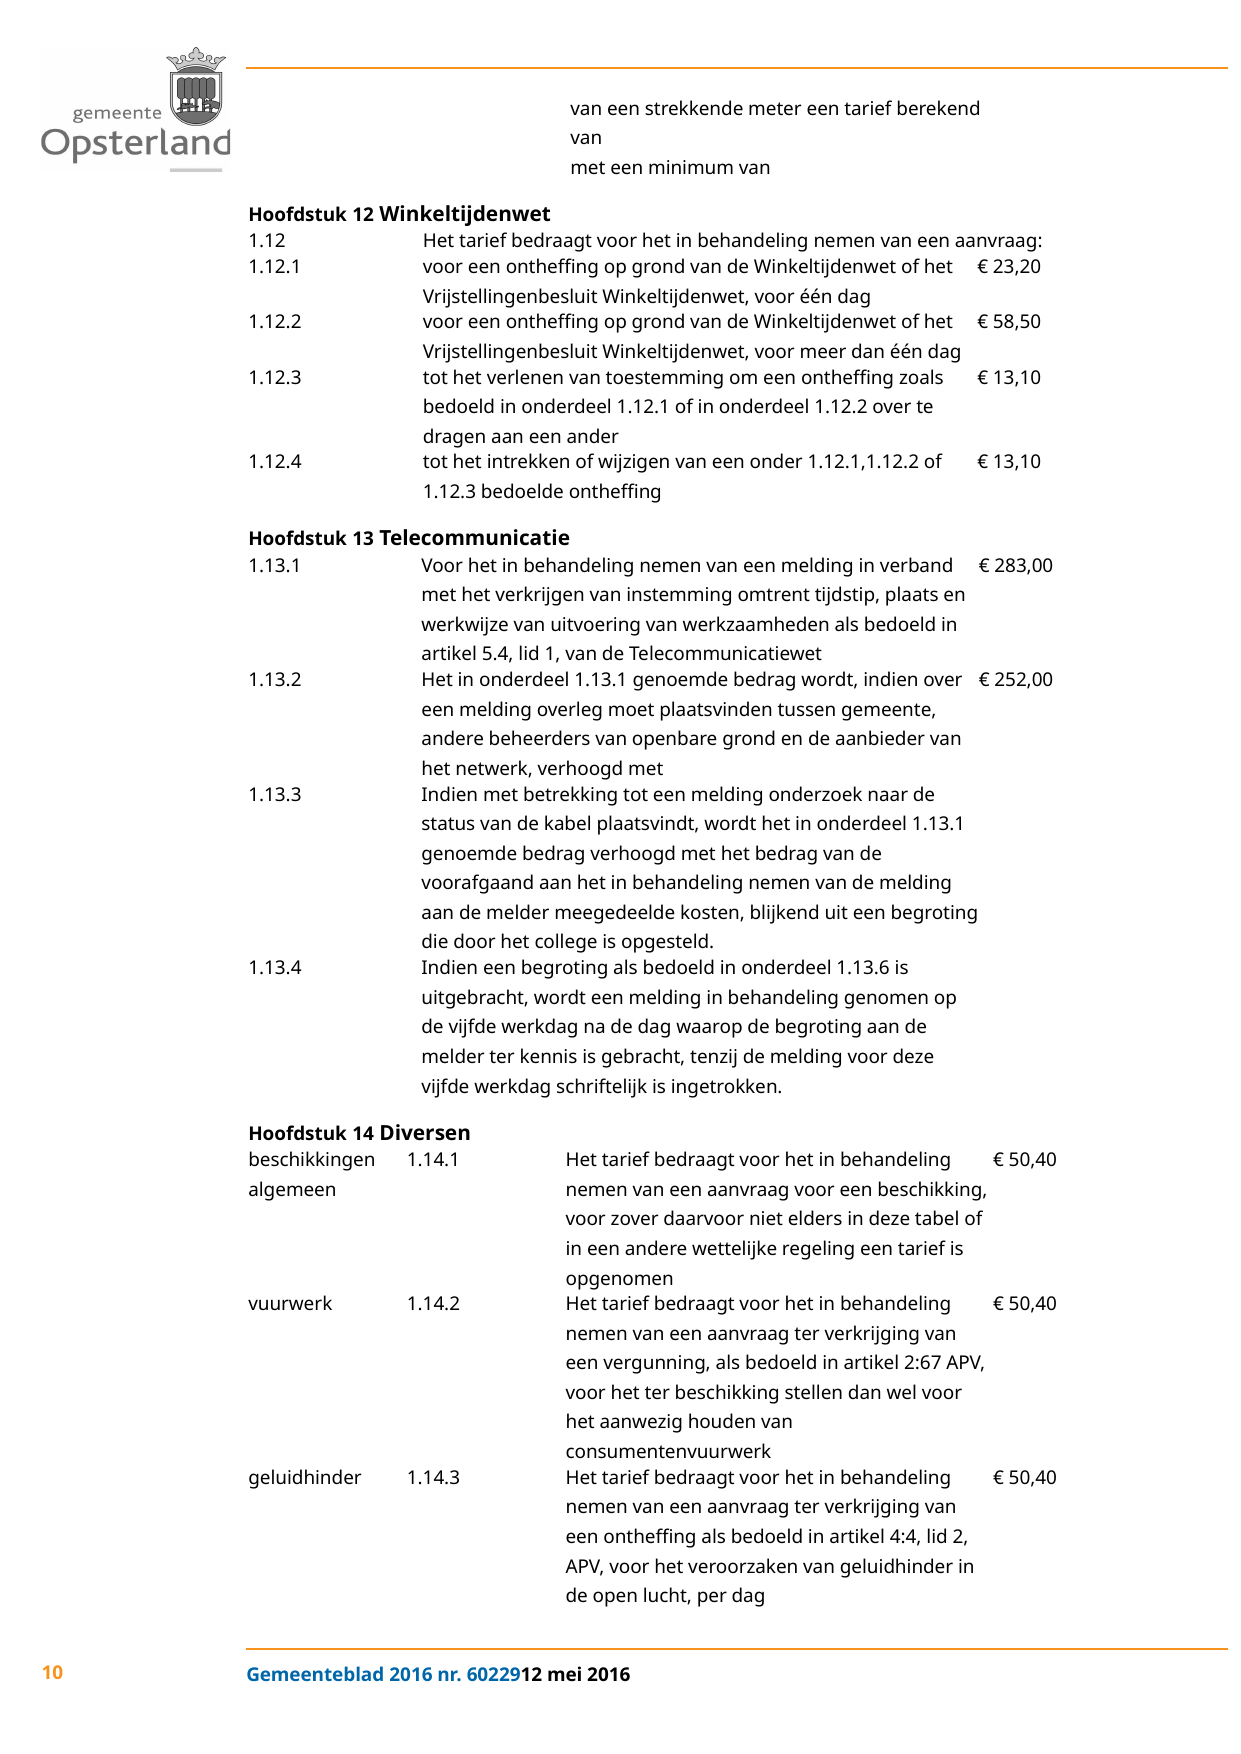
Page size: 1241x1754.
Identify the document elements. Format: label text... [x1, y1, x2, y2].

table_cell geluidhinder [248, 1464, 407, 1608]
table_cell € 23,20 [977, 253, 1152, 308]
text Hoofdstuk 12 Winkeltijdenwet [248, 199, 1152, 227]
table_cell [979, 955, 1152, 1098]
table_cell van een strekkende meter een tarief berekend van met een minimum van [570, 95, 991, 180]
table_cell Indien met betrekking tot een melding onderzoek naar de status van de kabel plaatsvindt, wordt het in onderdeel 1.13.1 genoemde bedrag verhoogd met het bedrag van de voorafgaand aan het in behandeling nemen van de melding aan de melder meegedeelde kosten, blijkend uit een begroting die door het college is opgesteld. [421, 781, 978, 954]
table_cell Het tarief bedraagt voor het in behandeling nemen van een aanvraag ter verkrijging van een vergunning, als bedoeld in artikel 2:67 APV, voor het ter beschikking stellen dan wel voor het aanwezig houden van consumentenvuurwerk [565, 1290, 993, 1464]
table_cell Indien een begroting als bedoeld in onderdeel 1.13.6 is uitgebracht, wordt een melding in behandeling genomen op de vijfde werkdag na de dag waarop de begroting aan de melder ter kennis is gebracht, tenzij de melding voor deze vijfde werkdag schriftelijk is ingetrokken. [421, 955, 978, 1098]
table_header 1.13.1 [248, 552, 421, 666]
table_header € 283,00 [979, 552, 1152, 666]
table_cell € 252,00 [979, 666, 1152, 781]
table_cell € 50,40 [993, 1464, 1152, 1608]
table_header Voor het in behandeling nemen van een melding in verband met het verkrijgen van instemming omtrent tijdstip, plaats en werkwijze van uitvoering van werkzaamheden als bedoeld in artikel 5.4, lid 1, van de Telecommunicatiewet [421, 552, 978, 666]
table_cell 1.14.2 [407, 1290, 565, 1464]
table_cell 1.12.2 [248, 309, 423, 364]
table_cell [248, 95, 409, 180]
table_header beschikkingen algemeen [248, 1146, 407, 1290]
table_cell voor een ontheffing op grond van de Winkeltijdenwet of het Vrijstellingenbesluit Winkeltijdenwet, voor één dag [423, 253, 977, 308]
table_cell 1.12.4 [248, 449, 423, 504]
table_header 1.14.1 [407, 1146, 565, 1290]
table_cell tot het intrekken of wijzigen van een onder 1.12.1,1.12.2 of 1.12.3 bedoelde ontheffing [423, 449, 977, 504]
table_header Het tarief bedraagt voor het in behandeling nemen van een aanvraag: [423, 228, 1152, 253]
table_header Het tarief bedraagt voor het in behandeling nemen van een aanvraag voor een beschikking, voor zover daarvoor niet elders in deze tabel of in een andere wettelijke regeling een tarief is opgenomen [565, 1146, 993, 1290]
table_cell 1.12.1 [248, 253, 423, 308]
table_cell Het in onderdeel 1.13.1 genoemde bedrag wordt, indien over een melding overleg moet plaatsvinden tussen gemeente, andere beheerders van openbare grond en de aanbieder van het netwerk, verhoogd met [421, 666, 978, 781]
table_cell vuurwerk [248, 1290, 407, 1464]
text Hoofdstuk 14 Diversen [248, 1118, 1152, 1146]
table_cell 1.12.3 [248, 364, 423, 449]
table_cell € 50,40 [993, 1290, 1152, 1464]
table_cell [409, 95, 570, 180]
table_header 1.12 [248, 228, 423, 253]
table_header € 50,40 [993, 1146, 1152, 1290]
table_cell [979, 781, 1152, 954]
table_cell tot het verlenen van toestemming om een ontheffing zoals bedoeld in onderdeel 1.12.1 of in onderdeel 1.12.2 over te dragen aan een ander [423, 364, 977, 449]
table_cell € 58,50 [977, 309, 1152, 364]
table_cell Het tarief bedraagt voor het in behandeling nemen van een aanvraag ter verkrijging van een ontheffing als bedoeld in artikel 4:4, lid 2, APV, voor het veroorzaken van geluidhinder in de open lucht, per dag [565, 1464, 993, 1608]
table_cell voor een ontheffing op grond van de Winkeltijdenwet of het Vrijstellingenbesluit Winkeltijdenwet, voor meer dan één dag [423, 309, 977, 364]
table_cell € 13,10 [977, 364, 1152, 449]
picture [41, 47, 231, 172]
text Hoofdstuk 13 Telecommunicatie [248, 523, 1152, 552]
table_cell 1.14.3 [407, 1464, 565, 1608]
table_cell 1.13.3 [248, 781, 421, 954]
table_cell 1.13.2 [248, 666, 421, 781]
table_cell [991, 95, 1152, 180]
table_cell 1.13.4 [248, 955, 421, 1098]
table_cell € 13,10 [977, 449, 1152, 504]
